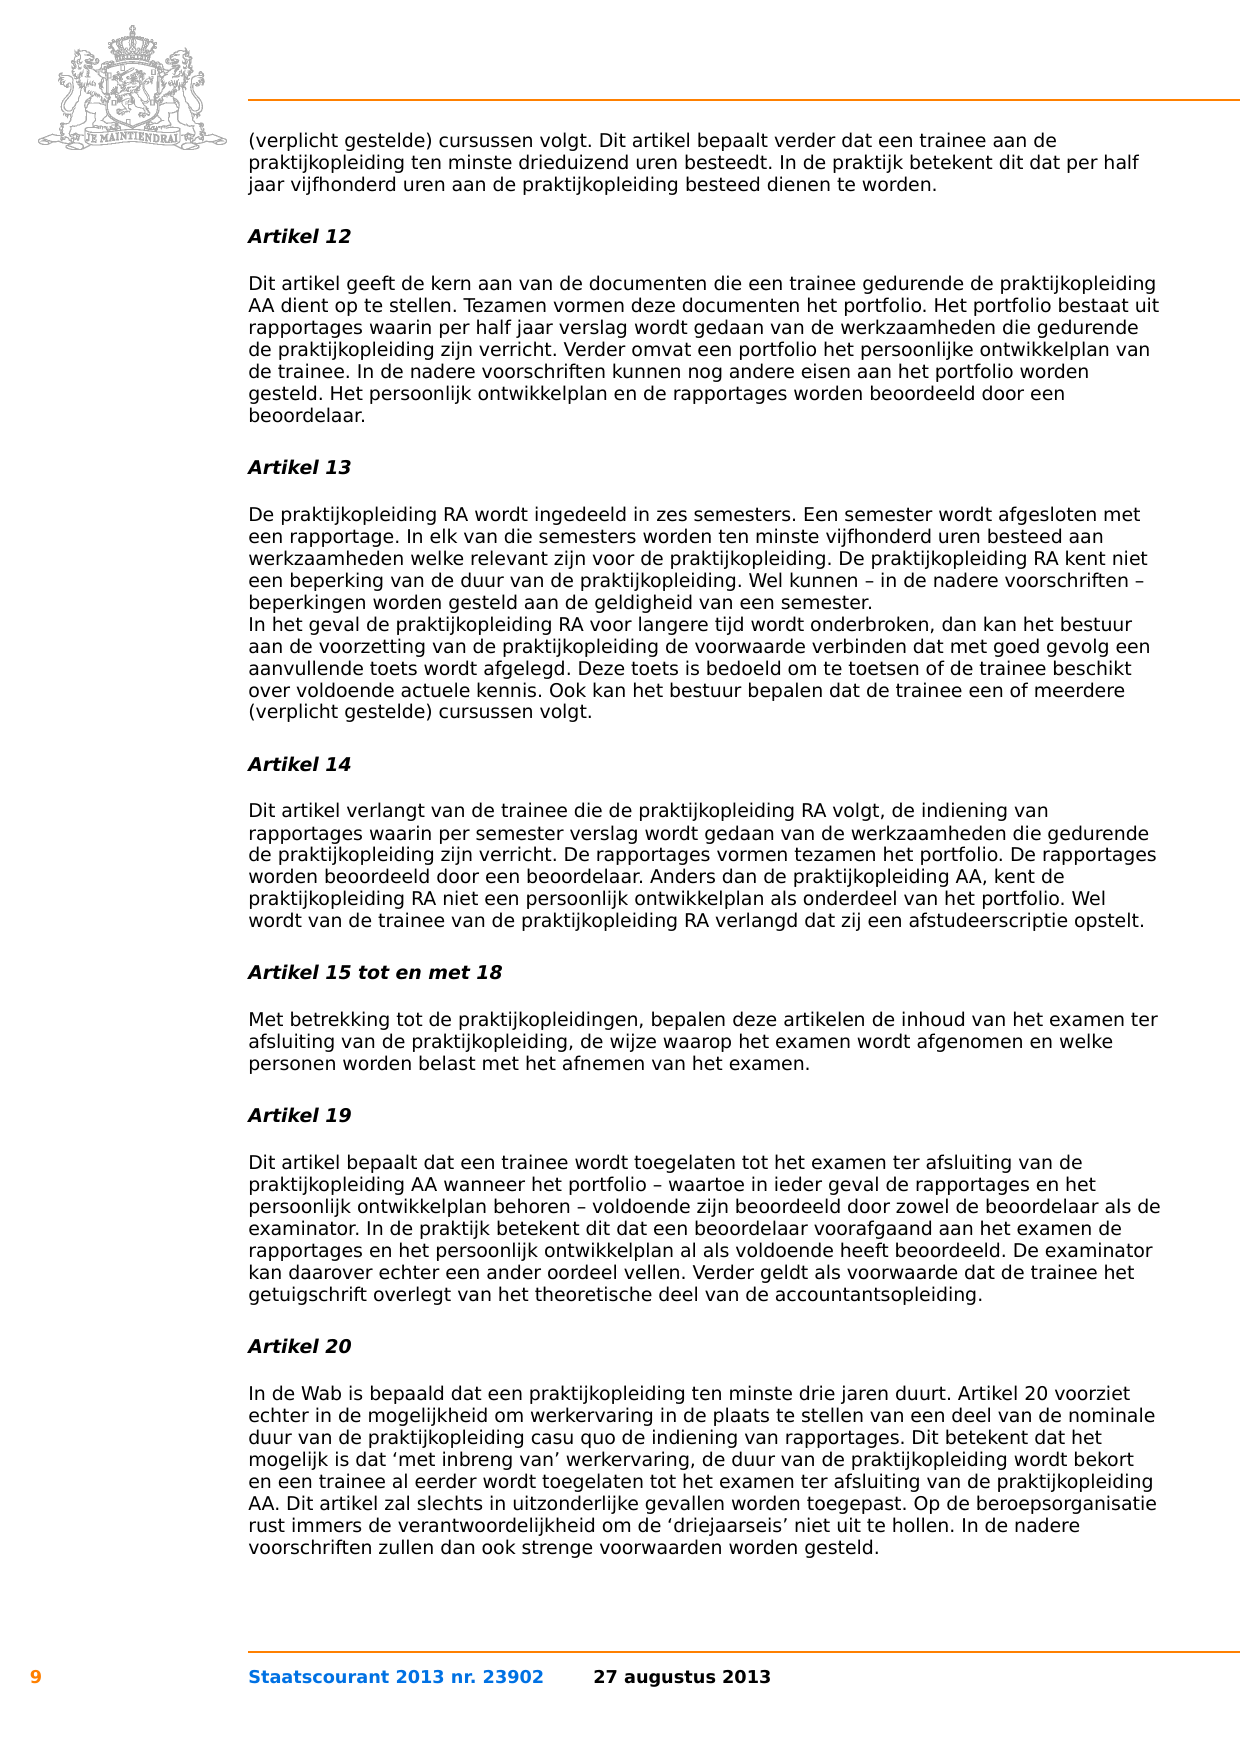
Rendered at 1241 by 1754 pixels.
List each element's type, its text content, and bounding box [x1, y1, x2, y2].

text Dit artikel bepaalt dat een trainee wordt toegelaten tot het examen ter afsluiting van de praktijkopleiding AA wanneer het portfolio – waartoe in ieder geval de rapportages en het persoonlijk ontwikkelplan behoren – voldoende zijn beoordeeld door zowel de beoordelaar als de examinator. In de praktijk betekent dit dat een beoordelaar voorafgaand aan het examen de rapportages en het persoonlijk ontwikkelplan al als voldoende heeft beoordeeld. De examinator kan daarover echter een ander oordeel vellen. Verder geldt als voorwaarde dat de trainee het getuigschrift overlegt van het theoretische deel van de accountantsopleiding. [248, 1152, 1163, 1306]
text Dit artikel geeft de kern aan van de documenten die een trainee gedurende de praktijkopleiding AA dient op te stellen. Tezamen vormen deze documenten het portfolio. Het portfolio bestaat uit rapportages waarin per half jaar verslag wordt gedaan van de werkzaamheden die gedurende de praktijkopleiding zijn verricht. Verder omvat een portfolio het persoonlijke ontwikkelplan van de trainee. In de nadere voorschriften kunnen nog andere eisen aan het portfolio worden gesteld. Het persoonlijk ontwikkelplan en de rapportages worden beoordeeld door een beoordelaar. [248, 273, 1163, 427]
text De praktijkopleiding RA wordt ingedeeld in zes semesters. Een semester wordt afgesloten met een rapportage. In elk van die semesters worden ten minste vijfhonderd uren besteed aan werkzaamheden welke relevant zijn voor de praktijkopleiding. De praktijkopleiding RA kent niet een beperking van de duur van de praktijkopleiding. Wel kunnen – in de nadere voorschriften – beperkingen worden gesteld aan de geldigheid van een semester. [248, 504, 1163, 613]
text (verplicht gestelde) cursussen volgt. Dit artikel bepaalt verder dat een trainee aan de praktijkopleiding ten minste drieduizend uren besteedt. In de praktijk betekent dit dat per half jaar vijfhonderd uren aan de praktijkopleiding besteed dienen te worden. [248, 130, 1163, 196]
subtitle Artikel 13 [248, 457, 1163, 479]
subtitle Artikel 19 [248, 1105, 1163, 1127]
subtitle Artikel 12 [248, 226, 1163, 248]
text Met betrekking tot de praktijkopleidingen, bepalen deze artikelen de inhoud van het examen ter afsluiting van de praktijkopleiding, de wijze waarop het examen wordt afgenomen en welke personen worden belast met het afnemen van het examen. [248, 1009, 1163, 1075]
text In het geval de praktijkopleiding RA voor langere tijd wordt onderbroken, dan kan het bestuur aan de voorzetting van de praktijkopleiding de voorwaarde verbinden dat met goed gevolg een aanvullende toets wordt afgelegd. Deze toets is bedoeld om te toetsen of de trainee beschikt over voldoende actuele kennis. Ook kan het bestuur bepalen dat de trainee een of meerdere (verplicht gestelde) cursussen volgt. [248, 613, 1163, 723]
subtitle Artikel 20 [248, 1336, 1163, 1358]
text Dit artikel verlangt van de trainee die de praktijkopleiding RA volgt, de indiening van rapportages waarin per semester verslag wordt gedaan van de werkzaamheden die gedurende de praktijkopleiding zijn verricht. De rapportages vormen tezamen het portfolio. De rapportages worden beoordeeld door een beoordelaar. Anders dan de praktijkopleiding AA, kent de praktijkopleiding RA niet een persoonlijk ontwikkelplan als onderdeel van het portfolio. Wel wordt van de trainee van de praktijkopleiding RA verlangd dat zij een afstudeerscriptie opstelt. [248, 800, 1163, 932]
subtitle Artikel 15 tot en met 18 [248, 962, 1163, 984]
subtitle Artikel 14 [248, 753, 1163, 775]
picture [38, 25, 227, 150]
text In de Wab is bepaald dat een praktijkopleiding ten minste drie jaren duurt. Artikel 20 voorziet echter in de mogelijkheid om werkervaring in de plaats te stellen van een deel van de nominale duur van de praktijkopleiding casu quo de indiening van rapportages. Dit betekent dat het mogelijk is dat ‘met inbreng van’ werkervaring, de duur van de praktijkopleiding wordt bekort en een trainee al eerder wordt toegelaten tot het examen ter afsluiting van de praktijkopleiding AA. Dit artikel zal slechts in uitzonderlijke gevallen worden toegepast. Op de beroepsorganisatie rust immers de verantwoordelijkheid om de ‘driejaarseis’ niet uit te hollen. In de nadere voorschriften zullen dan ook strenge voorwaarden worden gesteld. [248, 1383, 1163, 1559]
